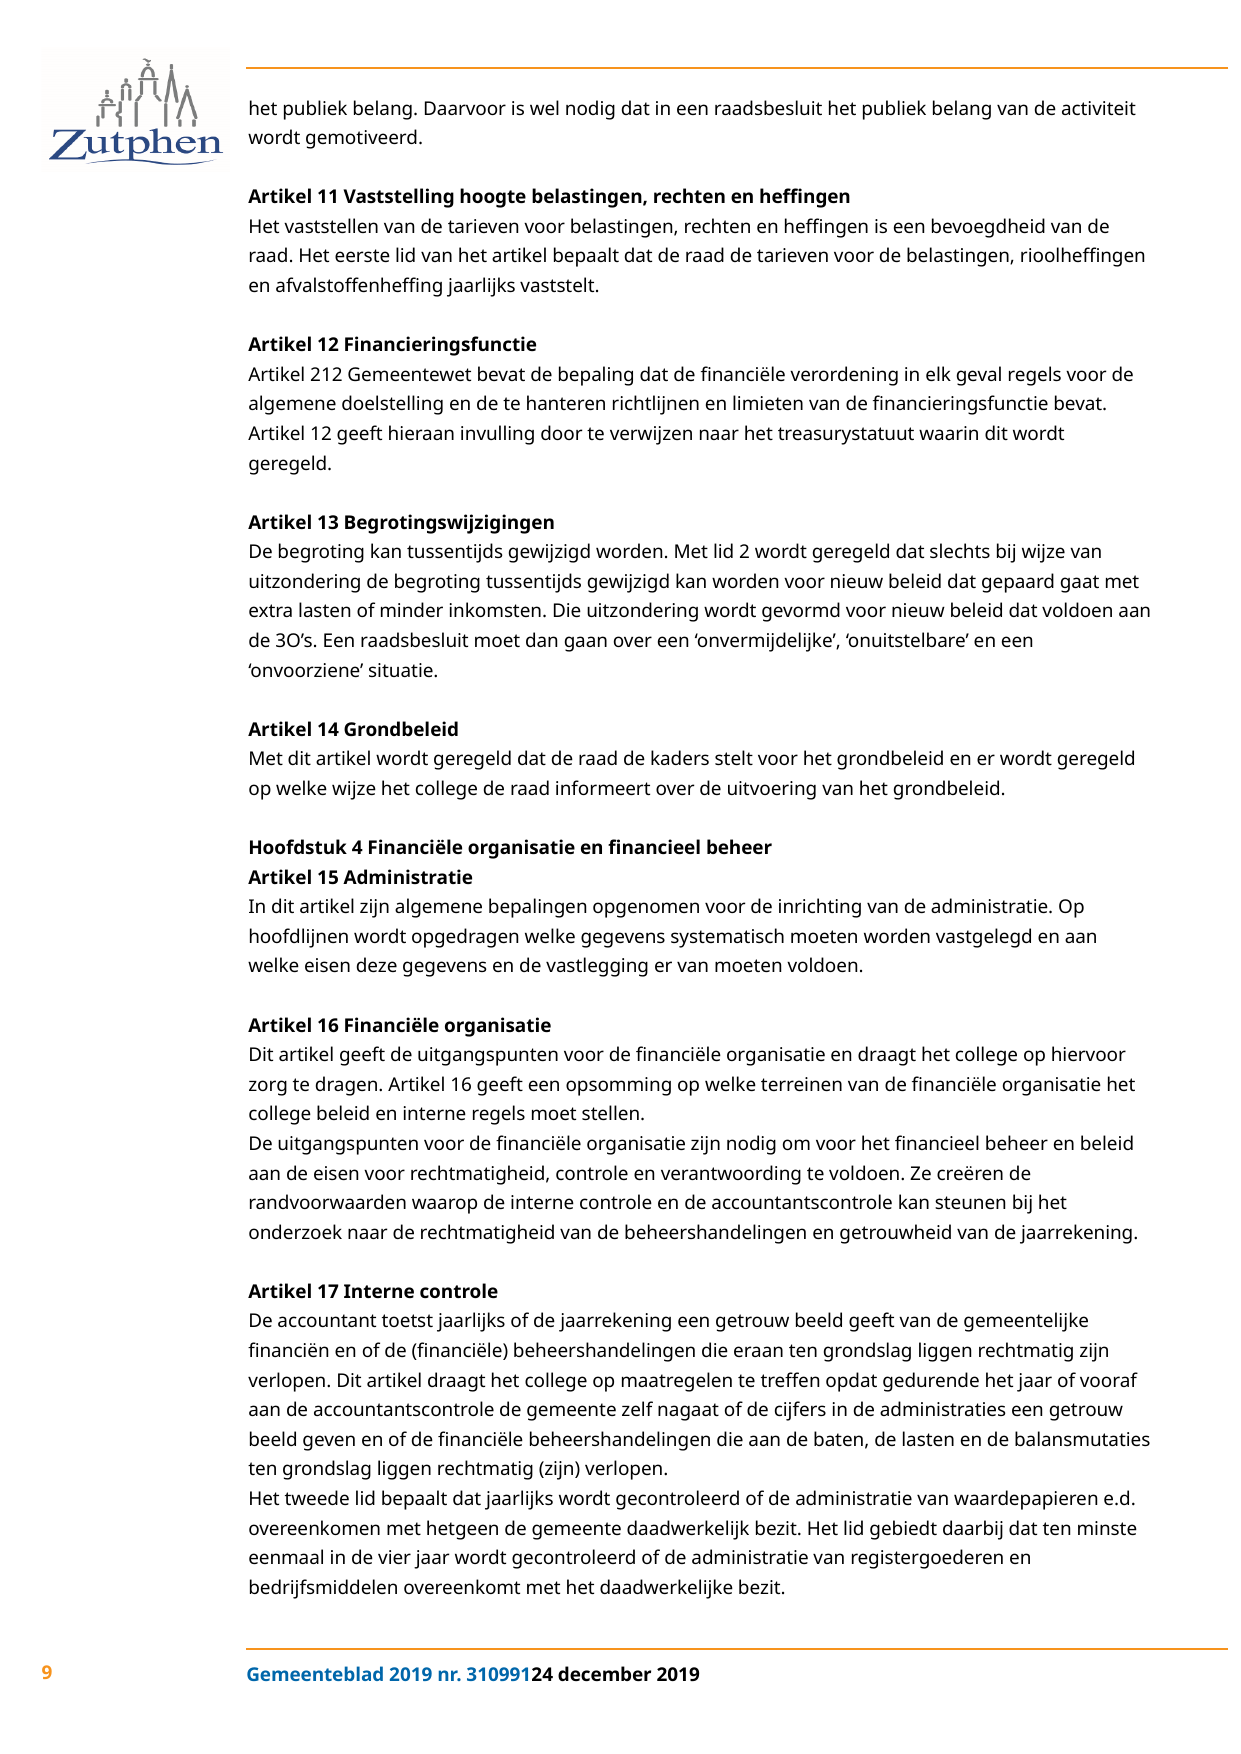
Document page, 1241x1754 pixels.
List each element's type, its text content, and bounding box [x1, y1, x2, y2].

text Dit artikel geeft de uitgangspunten voor de financiële organisatie en draagt het college op hiervoor zorg te dragen. Artikel 16 geeft een opsomming op welke terreinen van de financiële organisatie het college beleid en interne regels moet stellen. [248, 1041, 1152, 1126]
text Artikel 13 Begrotingswijzigingen [248, 509, 1152, 535]
text Artikel 16 Financiële organisatie [248, 1012, 1152, 1038]
text In dit artikel zijn algemene bepalingen opgenomen voor de inrichting van de administratie. Op hoofdlijnen wordt opgedragen welke gegevens systematisch moeten worden vastgelegd en aan welke eisen deze gegevens en de vastlegging er van moeten voldoen. [248, 893, 1152, 978]
text Artikel 11 Vaststelling hoogte belastingen, rechten en heffingen [248, 183, 1152, 209]
text Artikel 12 Financieringsfunctie [248, 331, 1152, 357]
text De begroting kan tussentijds gewijzigd worden. Met lid 2 wordt geregeld dat slechts bij wijze van uitzondering de begroting tussentijds gewijzigd kan worden voor nieuw beleid dat gepaard gaat met extra lasten of minder inkomsten. Die uitzondering wordt gevormd voor nieuw beleid dat voldoen aan de 3O’s. Een raadsbesluit moet dan gaan over een ‘onvermijdelijke’, ‘onuitstelbare’ en een ‘onvoorziene’ situatie. [248, 538, 1152, 683]
text Het tweede lid bepaalt dat jaarlijks wordt gecontroleerd of de administratie van waardepapieren e.d. overeenkomen met hetgeen de gemeente daadwerkelijk bezit. Het lid gebiedt daarbij dat ten minste eenmaal in de vier jaar wordt gecontroleerd of de administratie van registergoederen en bedrijfsmiddelen overeenkomt met het daadwerkelijke bezit. [248, 1485, 1152, 1600]
text Artikel 17 Interne controle [248, 1278, 1152, 1304]
text Het vaststellen van de tarieven voor belastingen, rechten en heffingen is een bevoegdheid van de raad. Het eerste lid van het artikel bepaalt dat de raad de tarieven voor de belastingen, rioolheffingen en afvalstoffenheffing jaarlijks vaststelt. [248, 213, 1152, 298]
text De accountant toetst jaarlijks of de jaarrekening een getrouw beeld geeft van de gemeentelijke financiën en of de (financiële) beheershandelingen die eraan ten grondslag liggen rechtmatig zijn verlopen. Dit artikel draagt het college op maatregelen te treffen opdat gedurende het jaar of vooraf aan de accountantscontrole de gemeente zelf nagaat of de cijfers in de administraties een getrouw beeld geven en of de financiële beheershandelingen die aan de baten, de lasten en de balansmutaties ten grondslag liggen rechtmatig (zijn) verlopen. [248, 1308, 1152, 1481]
text Met dit artikel wordt geregeld dat de raad de kaders stelt voor het grondbeleid en er wordt geregeld op welke wijze het college de raad informeert over de uitvoering van het grondbeleid. [248, 746, 1152, 801]
text het publiek belang. Daarvoor is wel nodig dat in een raadsbesluit het publiek belang van de activiteit wordt gemotiveerd. [248, 95, 1152, 150]
text Artikel 15 Administratie [248, 864, 1152, 890]
text De uitgangspunten voor de financiële organisatie zijn nodig om voor het financieel beheer en beleid aan de eisen voor rechtmatigheid, controle en verantwoording te voldoen. Ze creëren de randvoorwaarden waarop de interne controle en de accountantscontrole kan steunen bij het onderzoek naar de rechtmatigheid van de beheershandelingen en getrouwheid van de jaarrekening. [248, 1130, 1152, 1245]
text Hoofdstuk 4 Financiële organisatie en financieel beheer [248, 834, 1152, 860]
picture [41, 47, 231, 172]
text Artikel 14 Grondbeleid [248, 716, 1152, 742]
text Artikel 212 Gemeentewet bevat de bepaling dat de financiële verordening in elk geval regels voor de algemene doelstelling en de te hanteren richtlijnen en limieten van de financieringsfunctie bevat. Artikel 12 geeft hieraan invulling door te verwijzen naar het treasurystatuut waarin dit wordt geregeld. [248, 361, 1152, 476]
